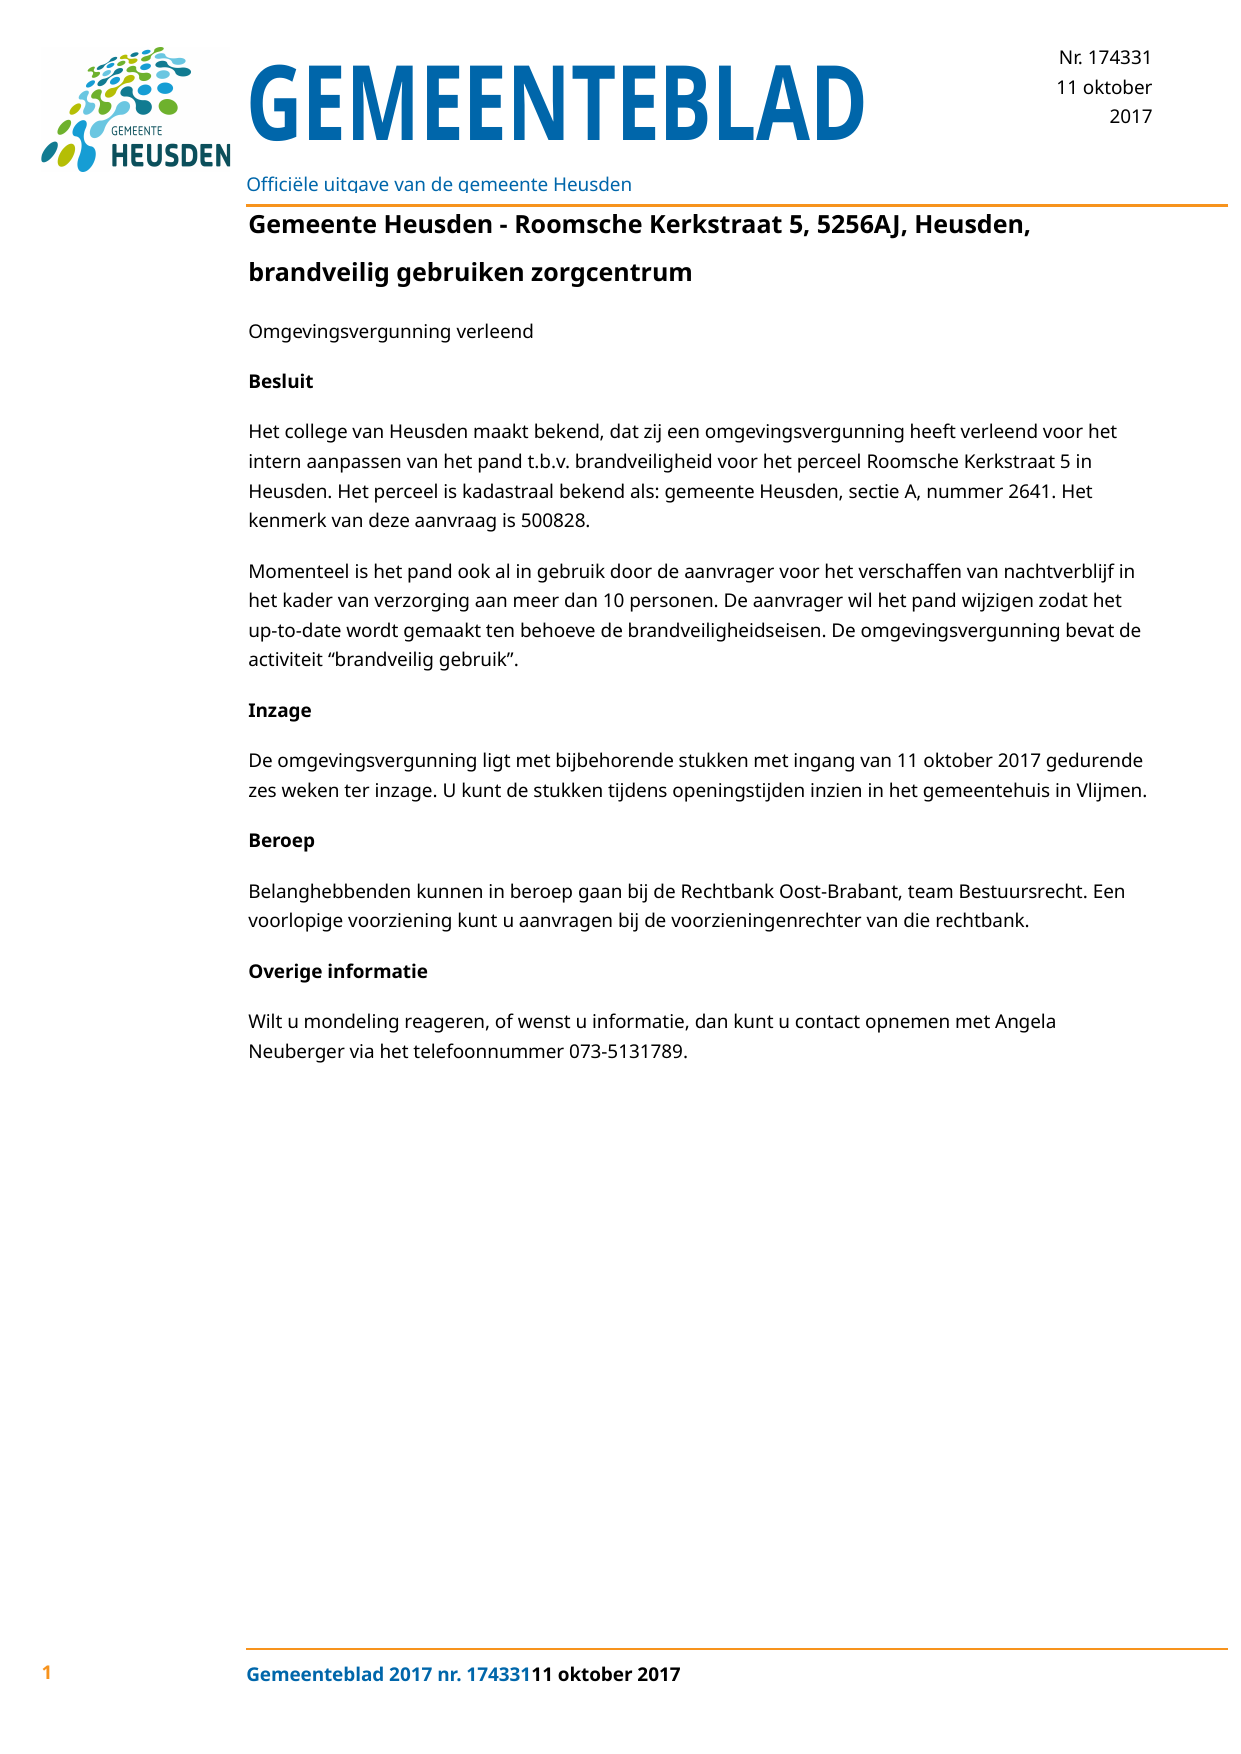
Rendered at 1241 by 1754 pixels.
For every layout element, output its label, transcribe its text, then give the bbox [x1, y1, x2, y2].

picture [41, 47, 231, 172]
text Omgevingsvergunning verleend [248, 318, 1152, 344]
text Beroep [248, 827, 1152, 853]
text Overige informatie [248, 958, 1152, 984]
text De omgevingsvergunning ligt met bijbehorende stukken met ingang van 11 oktober 2017 gedurende zes weken ter inzage. U kunt de stukken tijdens openingstijden inzien in het gemeentehuis in Vlijmen. [248, 747, 1152, 803]
text Het college van Heusden maakt bekend, dat zij een omgevingsvergunning heeft verleend voor het intern aanpassen van het pand t.b.v. brandveiligheid voor het perceel Roomsche Kerkstraat 5 in Heusden. Het perceel is kadastraal bekend als: gemeente Heusden, sectie A, nummer 2641. Het kenmerk van deze aanvraag is 500828. [248, 419, 1152, 533]
text Inzage [248, 697, 1152, 723]
text Momenteel is het pand ook al in gebruik door de aanvrager voor het verschaffen van nachtverblijf in het kader van verzorging aan meer dan 10 personen. De aanvrager wil het pand wijzigen zodat het up-to-date wordt gemaakt ten behoeve de brandveiligheidseisen. De omgevingsvergunning bevat de activiteit “brandveilig gebruik”. [248, 558, 1152, 672]
text Wilt u mondeling reageren, of wenst u informatie, dan kunt u contact opnemen met Angela Neuberger via het telefoonnummer 073-5131789. [248, 1008, 1152, 1064]
text Besluit [248, 368, 1152, 394]
text Gemeente Heusden - Roomsche Kerkstraat 5, 5256AJ, Heusden, brandveilig gebruiken zorgcentrum [248, 207, 1152, 288]
text Belanghebbenden kunnen in beroep gaan bij de Rechtbank Oost-Brabant, team Bestuursrecht. Een voorlopige voorziening kunt u aanvragen bij de voorzieningenrechter van die rechtbank. [248, 878, 1152, 933]
